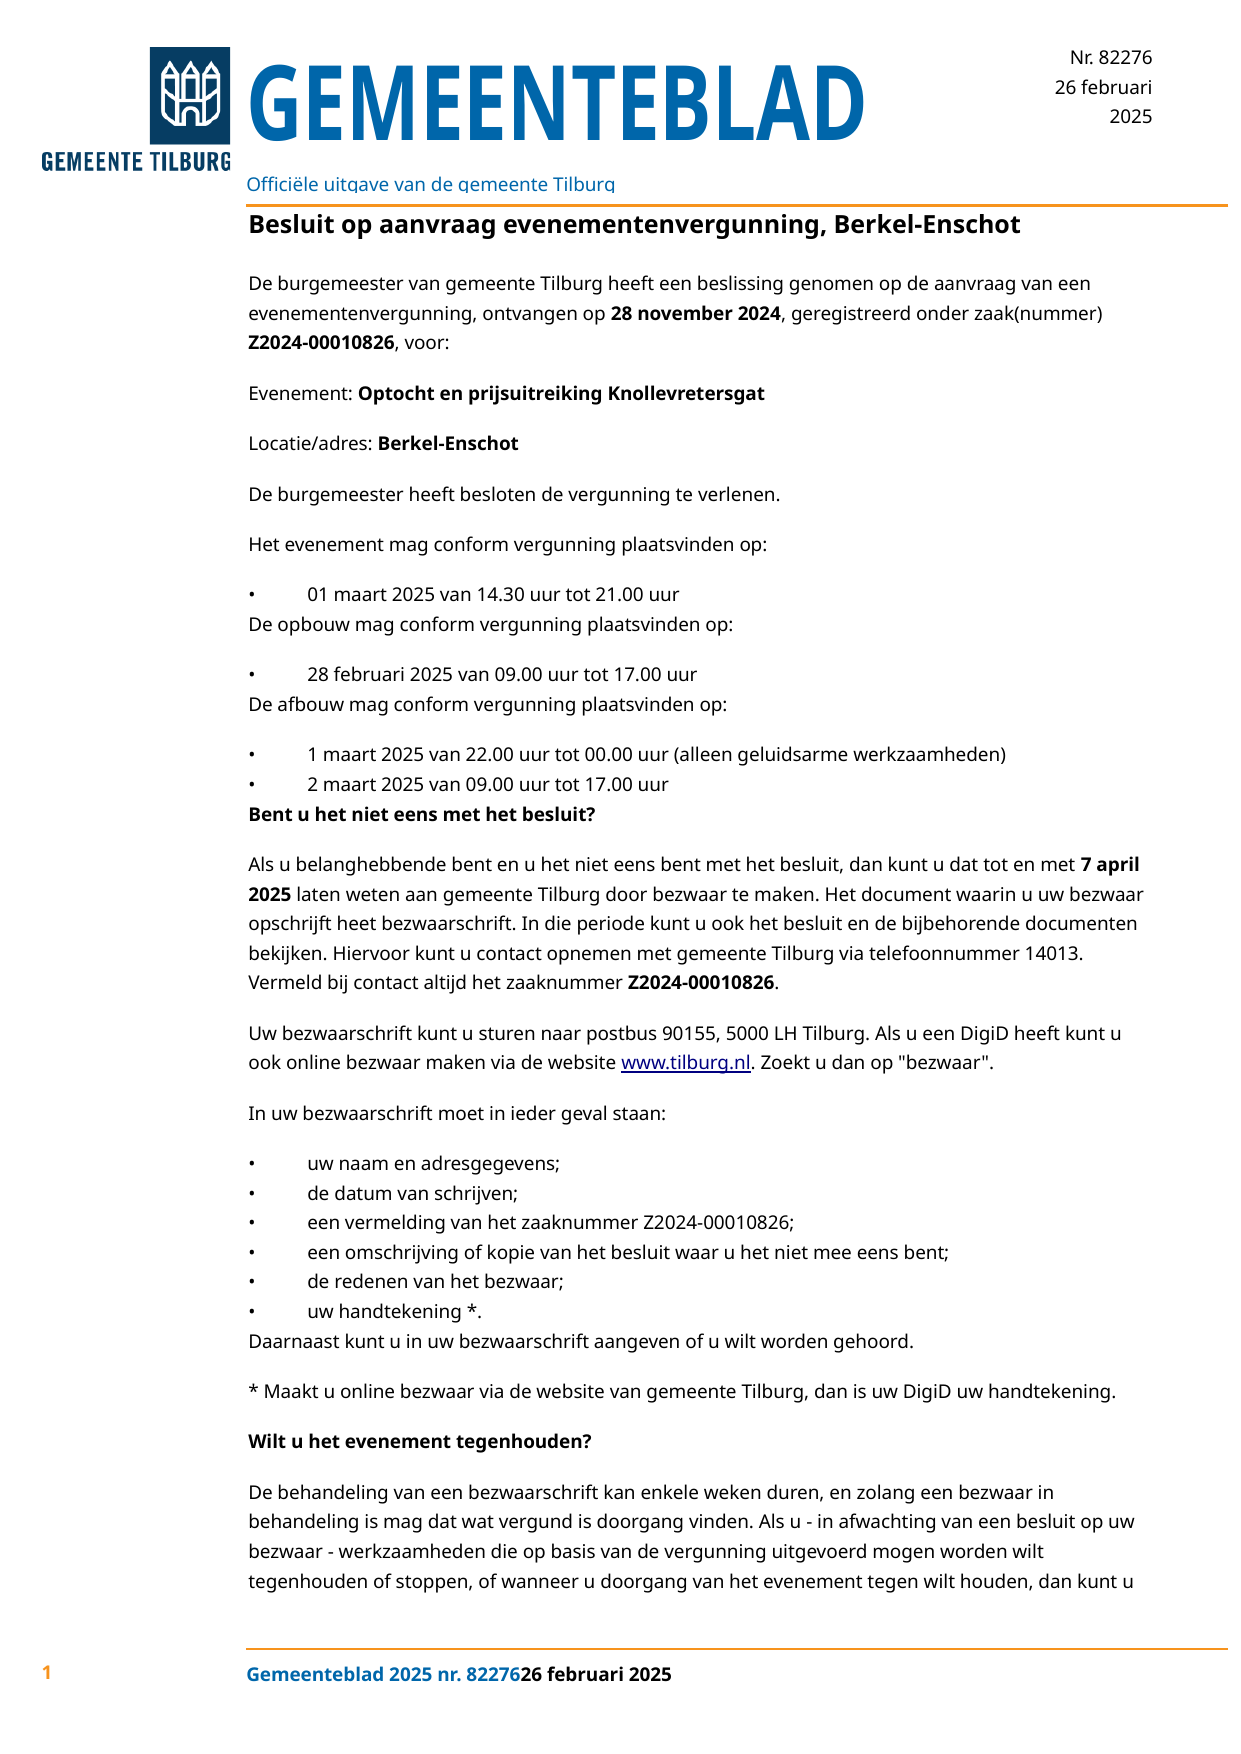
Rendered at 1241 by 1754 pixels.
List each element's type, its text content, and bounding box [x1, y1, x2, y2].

text Daarnaast kunt u in uw bezwaarschrift aangeven of u wilt worden gehoord. [248, 1328, 1152, 1353]
text Uw bezwaarschrift kunt u sturen naar postbus 90155, 5000 LH Tilburg. Als u een DigiD heeft kunt u ook online bezwaar maken via de website www.tilburg.nl. Zoekt u dan op "bezwaar". [248, 1020, 1152, 1075]
list de datum van schrijven; [248, 1180, 1152, 1206]
text In uw bezwaarschrift moet in ieder geval staan: [248, 1100, 1152, 1126]
text Het evenement mag conform vergunning plaatsvinden op: [248, 531, 1152, 557]
text * Maakt u online bezwaar via de website van gemeente Tilburg, dan is uw DigiD uw handtekening. [248, 1378, 1152, 1404]
list uw naam en adresgegevens; [248, 1150, 1152, 1176]
text De opbouw mag conform vergunning plaatsvinden op: [248, 611, 1152, 637]
list 2 maart 2025 van 09.00 uur tot 17.00 uur [248, 771, 1152, 797]
list uw handtekening *. [248, 1298, 1152, 1324]
list de redenen van het bezwaar; [248, 1269, 1152, 1294]
text De burgemeester heeft besloten de vergunning te verlenen. [248, 481, 1152, 506]
list 28 februari 2025 van 09.00 uur tot 17.00 uur [248, 662, 1152, 687]
text De afbouw mag conform vergunning plaatsvinden op: [248, 691, 1152, 717]
picture [41, 47, 231, 172]
list een omschrijving of kopie van het besluit waar u het niet mee eens bent; [248, 1239, 1152, 1265]
text Wilt u het evenement tegenhouden? [248, 1429, 1152, 1454]
text De burgemeester van gemeente Tilburg heeft een beslissing genomen op de aanvraag van een evenementenvergunning, ontvangen op 28 november 2024, geregistreerd onder zaak(nummer) Z2024-00010826, voor: [248, 270, 1152, 355]
list een vermelding van het zaaknummer Z2024-00010826; [248, 1209, 1152, 1235]
text Locatie/adres: Berkel-Enschot [248, 430, 1152, 456]
list 01 maart 2025 van 14.30 uur tot 21.00 uur [248, 582, 1152, 607]
text Besluit op aanvraag evenementenvergunning, Berkel-Enschot [248, 207, 1152, 241]
text De behandeling van een bezwaarschrift kan enkele weken duren, en zolang een bezwaar in behandeling is mag dat wat vergund is doorgang vinden. Als u - in afwachting van een besluit op uw bezwaar - werkzaamheden die op basis van de vergunning uitgevoerd mogen worden wilt tegenhouden of stoppen, of wanneer u doorgang van het evenement tegen wilt houden, dan kunt u [248, 1479, 1152, 1593]
list 1 maart 2025 van 22.00 uur tot 00.00 uur (alleen geluidsarme werkzaamheden) [248, 742, 1152, 767]
text Als u belanghebbende bent en u het niet eens bent met het besluit, dan kunt u dat tot en met 7 april 2025 laten weten aan gemeente Tilburg door bezwaar te maken. Het document waarin u uw bezwaar opschrijft heet bezwaarschrift. In die periode kunt u ook het besluit en de bijbehorende documenten bekijken. Hiervoor kunt u contact opnemen met gemeente Tilburg via telefoonnummer 14013. Vermeld bij contact altijd het zaaknummer Z2024-00010826. [248, 851, 1152, 995]
text Evenement: Optocht en prijsuitreiking Knollevretersgat [248, 380, 1152, 406]
text Bent u het niet eens met het besluit? [248, 801, 1152, 826]
